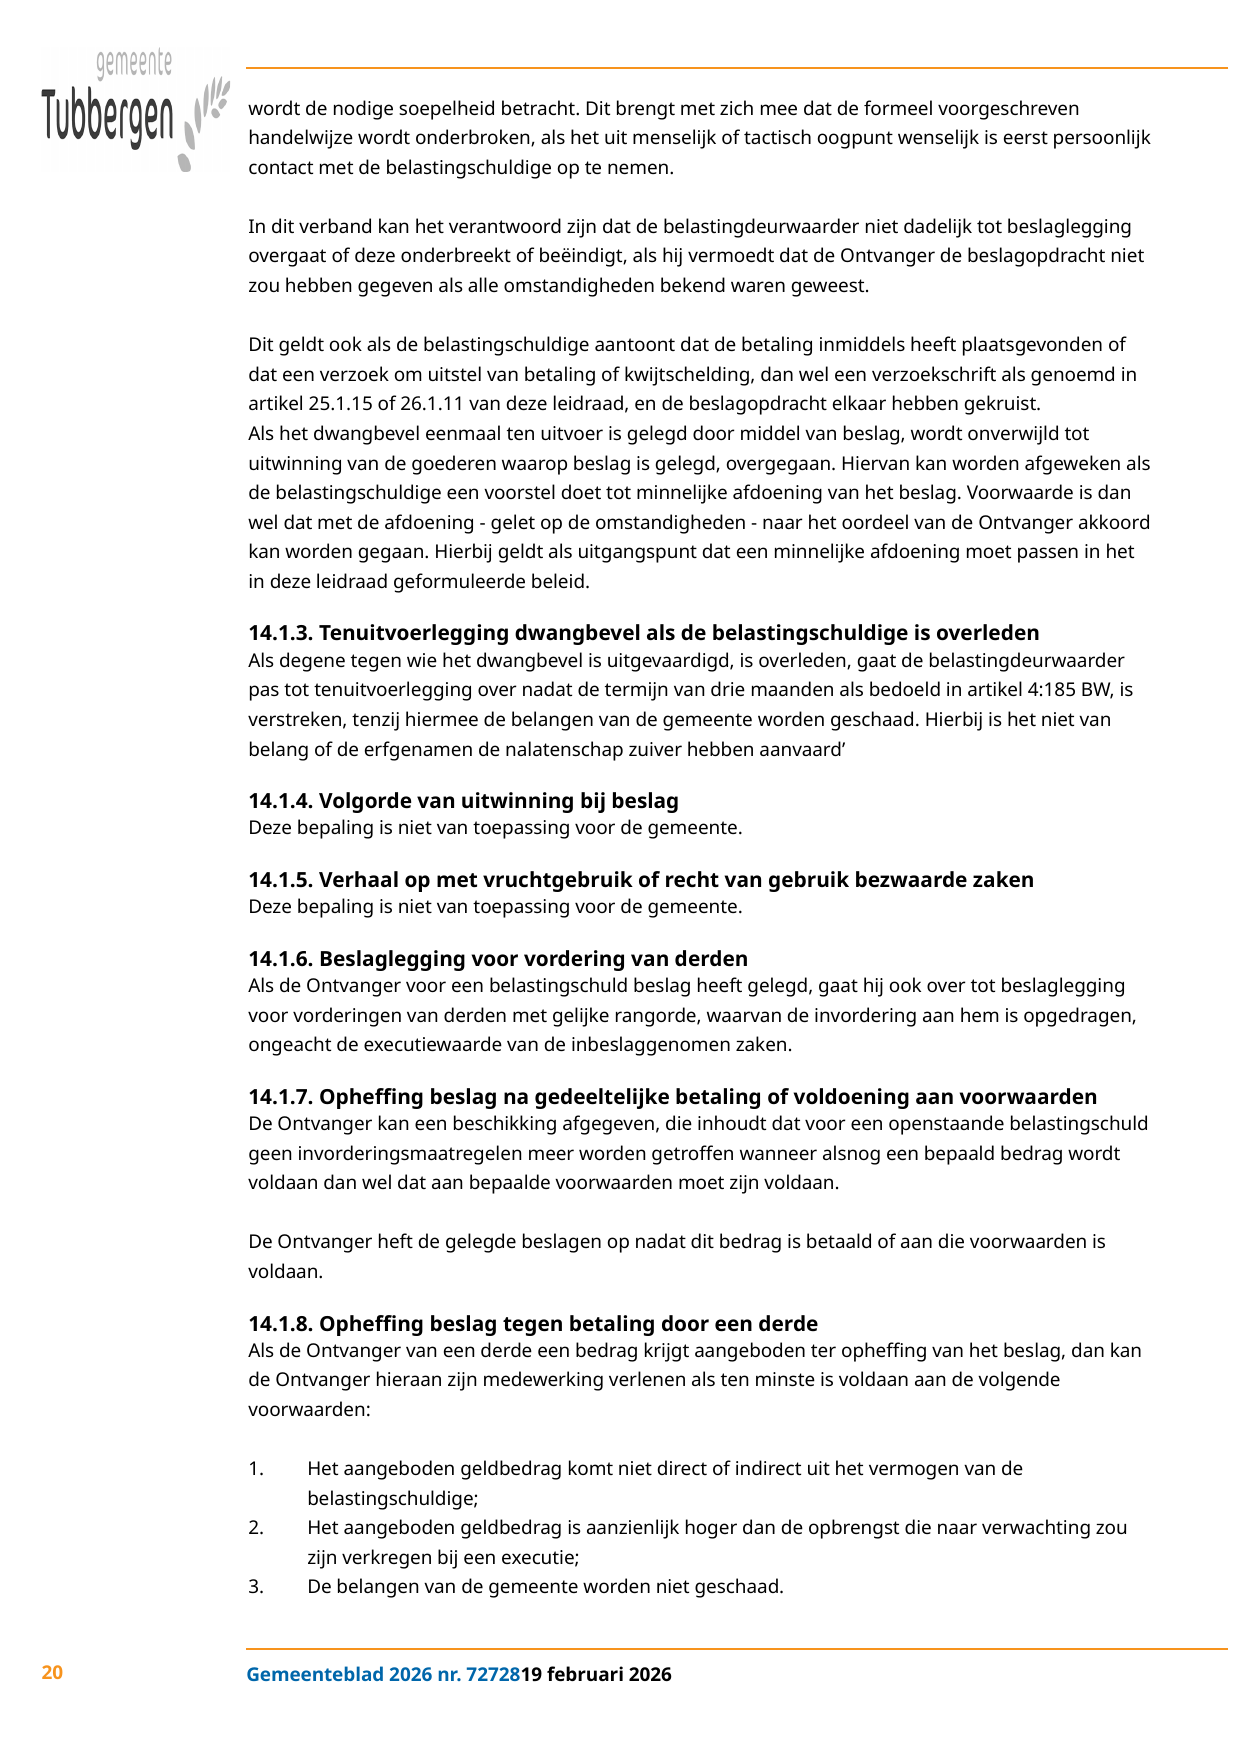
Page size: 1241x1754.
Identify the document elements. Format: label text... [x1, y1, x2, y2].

text De Ontvanger heft de gelegde beslagen op nadat dit bedrag is betaald of aan die voorwaarden is voldaan. [248, 1229, 1152, 1284]
text De Ontvanger kan een beschikking afgegeven, die inhoudt dat voor een openstaande belastingschuld geen invorderingsmaatregelen meer worden getroffen wanneer alsnog een bepaald bedrag wordt voldaan dan wel dat aan bepaalde voorwaarden moet zijn voldaan. [248, 1110, 1152, 1195]
text Als de Ontvanger voor een belastingschuld beslag heeft gelegd, gaat hij ook over tot beslaglegging voor vorderingen van derden met gelijke rangorde, waarvan de invordering aan hem is opgedragen, ongeacht de executiewaarde van de inbeslaggenomen zaken. [248, 972, 1152, 1057]
text 14.1.3. Tenuitvoerlegging dwangbevel als de belastingschuldige is overleden [248, 618, 1152, 647]
text 14.1.8. Opheffing beslag tegen betaling door een derde [248, 1309, 1152, 1337]
text 14.1.4. Volgorde van uitwinning bij beslag [248, 786, 1152, 814]
picture [41, 47, 231, 172]
list De belangen van de gemeente worden niet geschaad. [248, 1574, 1152, 1599]
text Als de Ontvanger van een derde een bedrag krijgt aangeboden ter opheffing van het beslag, dan kan de Ontvanger hieraan zijn medewerking verlenen als ten minste is voldaan aan de volgende voorwaarden: [248, 1337, 1152, 1422]
text Als degene tegen wie het dwangbevel is uitgevaardigd, is overleden, gaat de belastingdeurwaarder pas tot tenuitvoerlegging over nadat de termijn van drie maanden als bedoeld in artikel 4:185 BW, is verstreken, tenzij hiermee de belangen van de gemeente worden geschaad. Hierbij is het niet van belang of de erfgenamen de nalatenschap zuiver hebben aanvaard’ [248, 647, 1152, 761]
text Deze bepaling is niet van toepassing voor de gemeente. [248, 893, 1152, 919]
text 14.1.6. Beslaglegging voor vordering van derden [248, 944, 1152, 972]
list Het aangeboden geldbedrag komt niet direct of indirect uit het vermogen van de belastingschuldige; [248, 1455, 1152, 1511]
text In dit verband kan het verantwoord zijn dat de belastingdeurwaarder niet dadelijk tot beslaglegging overgaat of deze onderbreekt of beëindigt, als hij vermoedt dat de Ontvanger de beslagopdracht niet zou hebben gegeven als alle omstandigheden bekend waren geweest. [248, 213, 1152, 298]
text Als het dwangbevel eenmaal ten uitvoer is gelegd door middel van beslag, wordt onverwijld tot uitwinning van de goederen waarop beslag is gelegd, overgegaan. Hiervan kan worden afgeweken als de belastingschuldige een voorstel doet tot minnelijke afdoening van het beslag. Voorwaarde is dan wel dat met de afdoening - gelet op de omstandigheden - naar het oordeel van de Ontvanger akkoord kan worden gegaan. Hierbij geldt als uitgangspunt dat een minnelijke afdoening moet passen in het in deze leidraad geformuleerde beleid. [248, 420, 1152, 594]
text Dit geldt ook als de belastingschuldige aantoont dat de betaling inmiddels heeft plaatsgevonden of dat een verzoek om uitstel van betaling of kwijtschelding, dan wel een verzoekschrift als genoemd in artikel 25.1.15 of 26.1.11 van deze leidraad, en de beslagopdracht elkaar hebben gekruist. [248, 331, 1152, 416]
text 14.1.5. Verhaal op met vruchtgebruik of recht van gebruik bezwaarde zaken [248, 865, 1152, 893]
text Deze bepaling is niet van toepassing voor de gemeente. [248, 814, 1152, 840]
text wordt de nodige soepelheid betracht. Dit brengt met zich mee dat de formeel voorgeschreven handelwijze wordt onderbroken, als het uit menselijk of tactisch oogpunt wenselijk is eerst persoonlijk contact met de belastingschuldige op te nemen. [248, 95, 1152, 180]
list Het aangeboden geldbedrag is aanzienlijk hoger dan de opbrengst die naar verwachting zou zijn verkregen bij een executie; [248, 1514, 1152, 1570]
text 14.1.7. Opheffing beslag na gedeeltelijke betaling of voldoening aan voorwaarden [248, 1082, 1152, 1110]
